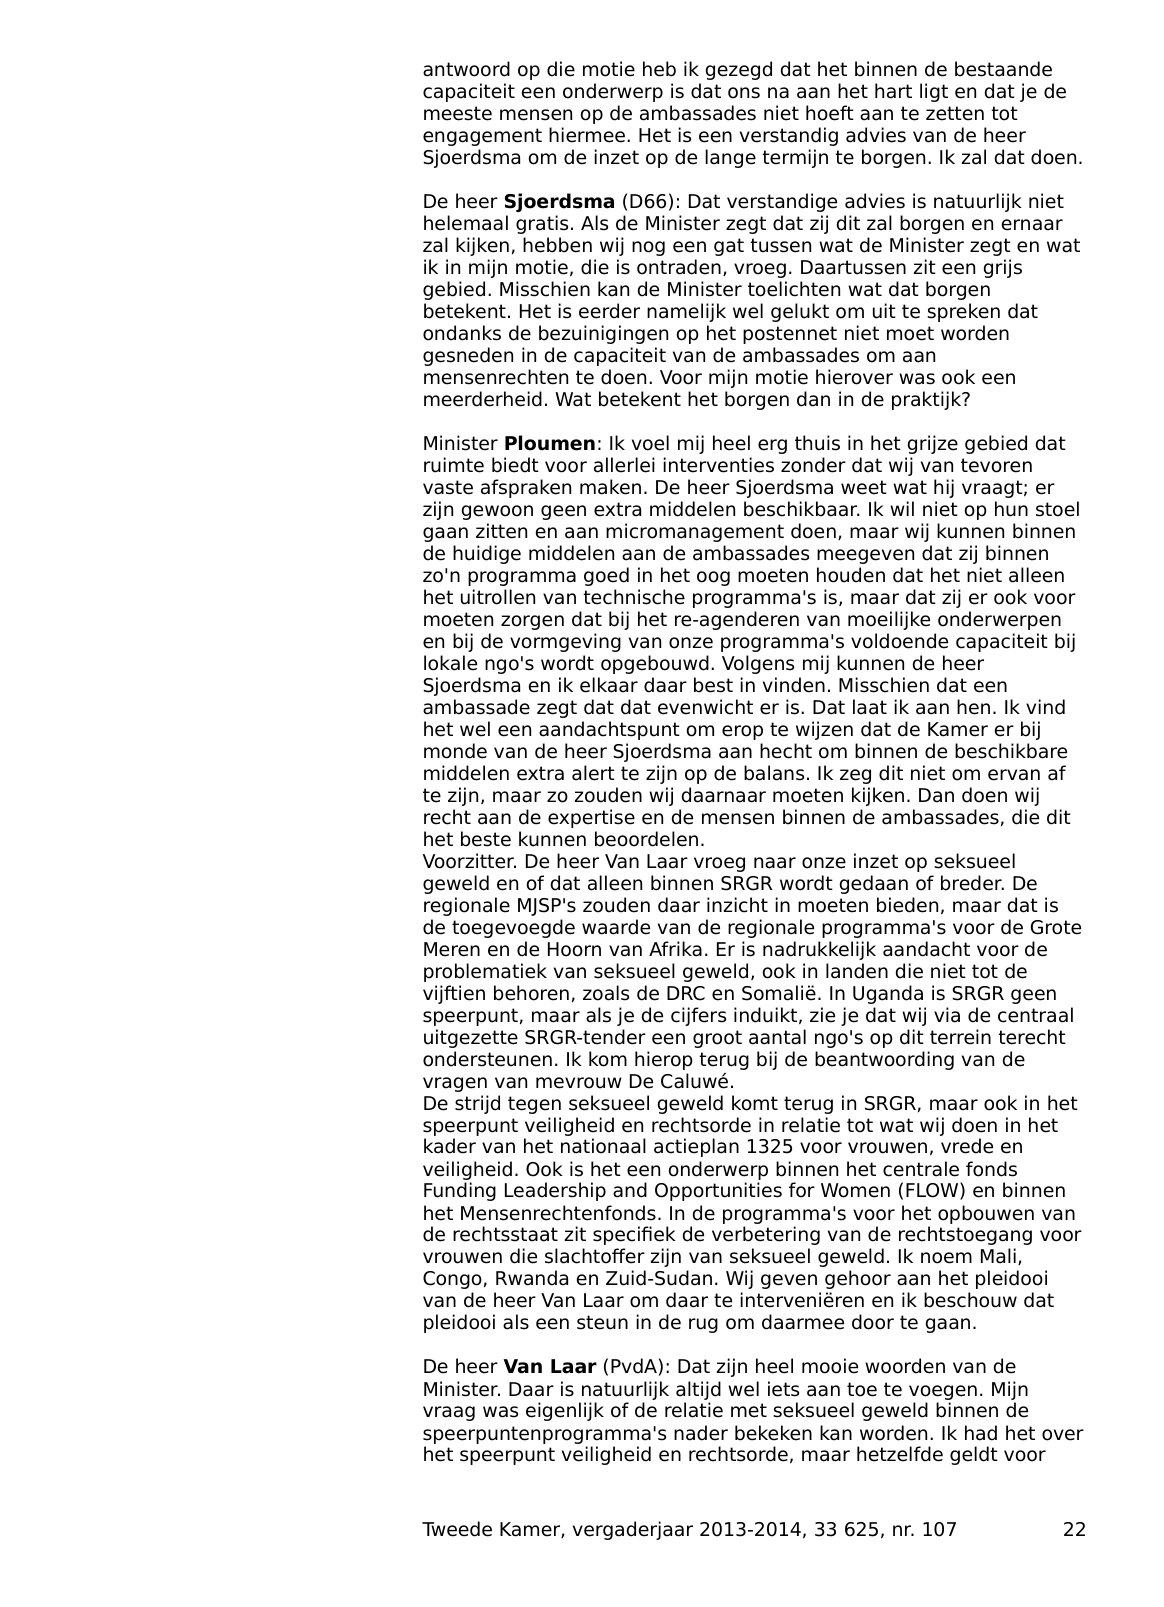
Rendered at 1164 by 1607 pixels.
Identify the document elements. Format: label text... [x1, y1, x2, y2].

text De heer Van Laar (PvdA): Dat zijn heel mooie woorden van de Minister. Daar is natuurlijk altijd wel iets aan toe te voegen. Mijn vraag was eigenlijk of de relatie met seksueel geweld binnen de speerpuntenprogramma's nader bekeken kan worden. Ik had het over het speerpunt veiligheid en rechtsorde, maar hetzelfde geldt voor [422, 1356, 1087, 1466]
text Voorzitter. De heer Van Laar vroeg naar onze inzet op seksueel geweld en of dat alleen binnen SRGR wordt gedaan of breder. De regionale MJSP's zouden daar inzicht in moeten bieden, maar dat is de toegevoegde waarde van de regionale programma's voor de Grote Meren en de Hoorn van Afrika. Er is nadrukkelijk aandacht voor de problematiek van seksueel geweld, ook in landen die niet tot de vijftien behoren, zoals de DRC en Somalië. In Uganda is SRGR geen speerpunt, maar als je de cijfers induikt, zie je dat wij via de centraal uitgezette SRGR-tender een groot aantal ngo's op dit terrein terecht ondersteunen. Ik kom hierop terug bij de beantwoording van de vragen van mevrouw De Caluwé. [422, 851, 1087, 1092]
text antwoord op die motie heb ik gezegd dat het binnen de bestaande capaciteit een onderwerp is dat ons na aan het hart ligt en dat je de meeste mensen op de ambassades niet hoeft aan te zetten tot engagement hiermee. Het is een verstandig advies van de heer Sjoerdsma om de inzet op de lange termijn te borgen. Ik zal dat doen. [422, 59, 1087, 169]
text Minister Ploumen: Ik voel mij heel erg thuis in het grijze gebied dat ruimte biedt voor allerlei interventies zonder dat wij van tevoren vaste afspraken maken. De heer Sjoerdsma weet wat hij vraagt; er zijn gewoon geen extra middelen beschikbaar. Ik wil niet op hun stoel gaan zitten en aan micromanagement doen, maar wij kunnen binnen de huidige middelen aan de ambassades meegeven dat zij binnen zo'n programma goed in het oog moeten houden dat het niet alleen het uitrollen van technische programma's is, maar dat zij er ook voor moeten zorgen dat bij het re-agenderen van moeilijke onderwerpen en bij de vormgeving van onze programma's voldoende capaciteit bij lokale ngo's wordt opgebouwd. Volgens mij kunnen de heer Sjoerdsma en ik elkaar daar best in vinden. Misschien dat een ambassade zegt dat dat evenwicht er is. Dat laat ik aan hen. Ik vind het wel een aandachtspunt om erop te wijzen dat de Kamer er bij monde van de heer Sjoerdsma aan hecht om binnen de beschikbare middelen extra alert te zijn op de balans. Ik zeg dit niet om ervan af te zijn, maar zo zouden wij daarnaar moeten kijken. Dan doen wij recht aan de expertise en de mensen binnen de ambassades, die dit het beste kunnen beoordelen. [422, 433, 1087, 851]
text De strijd tegen seksueel geweld komt terug in SRGR, maar ook in het speerpunt veiligheid en rechtsorde in relatie tot wat wij doen in het kader van het nationaal actieplan 1325 voor vrouwen, vrede en veiligheid. Ook is het een onderwerp binnen het centrale fonds Funding Leadership and Opportunities for Women (FLOW) en binnen het Mensenrechtenfonds. In de programma's voor het opbouwen van de rechtsstaat zit specifiek de verbetering van de rechtstoegang voor vrouwen die slachtoffer zijn van seksueel geweld. Ik noem Mali, Congo, Rwanda en Zuid-Sudan. Wij geven gehoor aan het pleidooi van de heer Van Laar om daar te interveniëren en ik beschouw dat pleidooi als een steun in de rug om daarmee door te gaan. [422, 1092, 1087, 1334]
text De heer Sjoerdsma (D66): Dat verstandige advies is natuurlijk niet helemaal gratis. Als de Minister zegt dat zij dit zal borgen en ernaar zal kijken, hebben wij nog een gat tussen wat de Minister zegt en wat ik in mijn motie, die is ontraden, vroeg. Daartussen zit een grijs gebied. Misschien kan de Minister toelichten wat dat borgen betekent. Het is eerder namelijk wel gelukt om uit te spreken dat ondanks de bezuinigingen op het postennet niet moet worden gesneden in de capaciteit van de ambassades om aan mensenrechten te doen. Voor mijn motie hierover was ook een meerderheid. Wat betekent het borgen dan in de praktijk? [422, 191, 1087, 411]
